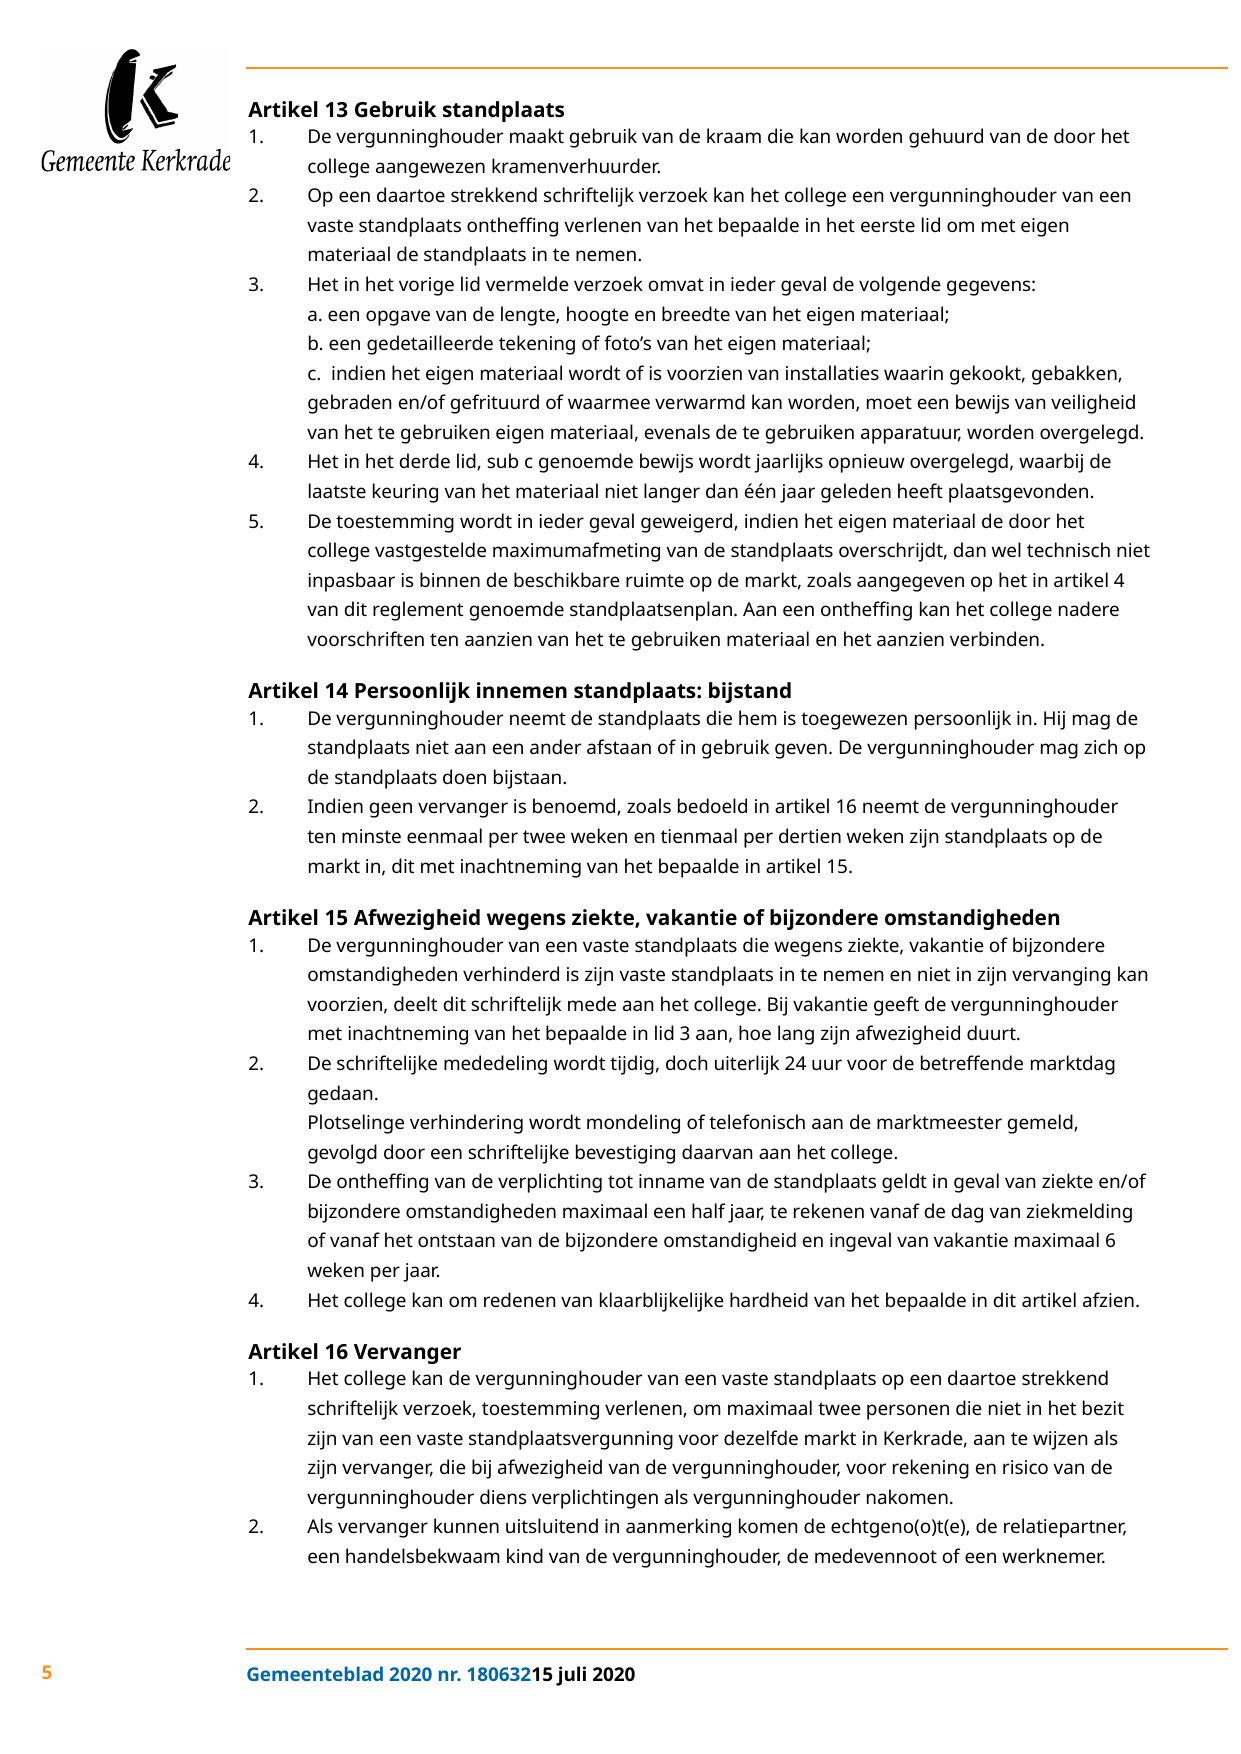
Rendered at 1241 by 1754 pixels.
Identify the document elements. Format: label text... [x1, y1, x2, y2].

list c. indien het eigen materiaal wordt of is voorzien van installaties waarin gekookt, gebakken, gebraden en/of gefrituurd of waarmee verwarmd kan worden, moet een bewijs van veiligheid van het te gebruiken eigen materiaal, evenals de te gebruiken apparatuur, worden overgelegd. [248, 360, 1152, 445]
list Het in het vorige lid vermelde verzoek omvat in ieder geval de volgende gegevens: [248, 271, 1152, 297]
list a. een opgave van de lengte, hoogte en breedte van het eigen materiaal; [248, 301, 1152, 326]
list Het college kan de vergunninghouder van een vaste standplaats op een daartoe strekkend schriftelijk verzoek, toestemming verlenen, om maximaal twee personen die niet in het bezit zijn van een vaste standplaatsvergunning voor dezelfde markt in Kerkrade, aan te wijzen als zijn vervanger, die bij afwezigheid van de vergunninghouder, voor rekening en risico van de vergunninghouder diens verplichtingen als vergunninghouder nakomen. [248, 1366, 1152, 1510]
text Artikel 16 Vervanger [248, 1337, 1152, 1366]
text Artikel 15 Afwezigheid wegens ziekte, vakantie of bijzondere omstandigheden [248, 903, 1152, 932]
list Als vervanger kunnen uitsluitend in aanmerking komen de echtgeno(o)t(e), de relatiepartner, een handelsbekwaam kind van de vergunninghouder, de medevennoot of een werknemer. [248, 1513, 1152, 1569]
picture [41, 47, 231, 172]
list Indien geen vervanger is benoemd, zoals bedoeld in artikel 16 neemt de vergunninghouder ten minste eenmaal per twee weken en tienmaal per dertien weken zijn standplaats op de markt in, dit met inachtneming van het bepaalde in artikel 15. [248, 794, 1152, 879]
list De schriftelijke mededeling wordt tijdig, doch uiterlijk 24 uur voor de betreffende marktdag gedaan. [248, 1050, 1152, 1105]
list De ontheffing van de verplichting tot inname van de standplaats geldt in geval van ziekte en/of bijzondere omstandigheden maximaal een half jaar, te rekenen vanaf de dag van ziekmelding of vanaf het ontstaan van de bijzondere omstandigheid en ingeval van vakantie maximaal 6 weken per jaar. [248, 1168, 1152, 1283]
list b. een gedetailleerde tekening of foto’s van het eigen materiaal; [248, 330, 1152, 356]
list Op een daartoe strekkend schriftelijk verzoek kan het college een vergunninghouder van een vaste standplaats ontheffing verlenen van het bepaalde in het eerste lid om met eigen materiaal de standplaats in te nemen. [248, 182, 1152, 267]
list De toestemming wordt in ieder geval geweigerd, indien het eigen materiaal de door het college vastgestelde maximumafmeting van de standplaats overschrijdt, dan wel technisch niet inpasbaar is binnen de beschikbare ruimte op de markt, zoals aangegeven op het in artikel 4 van dit reglement genoemde standplaatsenplan. Aan een ontheffing kan het college nadere voorschriften ten aanzien van het te gebruiken materiaal en het aanzien verbinden. [248, 508, 1152, 652]
list De vergunninghouder maakt gebruik van de kraam die kan worden gehuurd van de door het college aangewezen kramenverhuurder. [248, 123, 1152, 178]
list De vergunninghouder neemt de standplaats die hem is toegewezen persoonlijk in. Hij mag de standplaats niet aan een ander afstaan of in gebruik geven. De vergunninghouder mag zich op de standplaats doen bijstaan. [248, 705, 1152, 790]
text Artikel 13 Gebruik standplaats [248, 95, 1152, 123]
list Het college kan om redenen van klaarblijkelijke hardheid van het bepaalde in dit artikel afzien. [248, 1287, 1152, 1312]
list De vergunninghouder van een vaste standplaats die wegens ziekte, vakantie of bijzondere omstandigheden verhinderd is zijn vaste standplaats in te nemen en niet in zijn vervanging kan voorzien, deelt dit schriftelijk mede aan het college. Bij vakantie geeft de vergunninghouder met inachtneming van het bepaalde in lid 3 aan, hoe lang zijn afwezigheid duurt. [248, 932, 1152, 1046]
list Plotselinge verhindering wordt mondeling of telefonisch aan de marktmeester gemeld, gevolgd door een schriftelijke bevestiging daarvan aan het college. [248, 1109, 1152, 1164]
text Artikel 14 Persoonlijk innemen standplaats: bijstand [248, 677, 1152, 705]
list Het in het derde lid, sub c genoemde bewijs wordt jaarlijks opnieuw overgelegd, waarbij de laatste keuring van het materiaal niet langer dan één jaar geleden heeft plaatsgevonden. [248, 449, 1152, 504]
